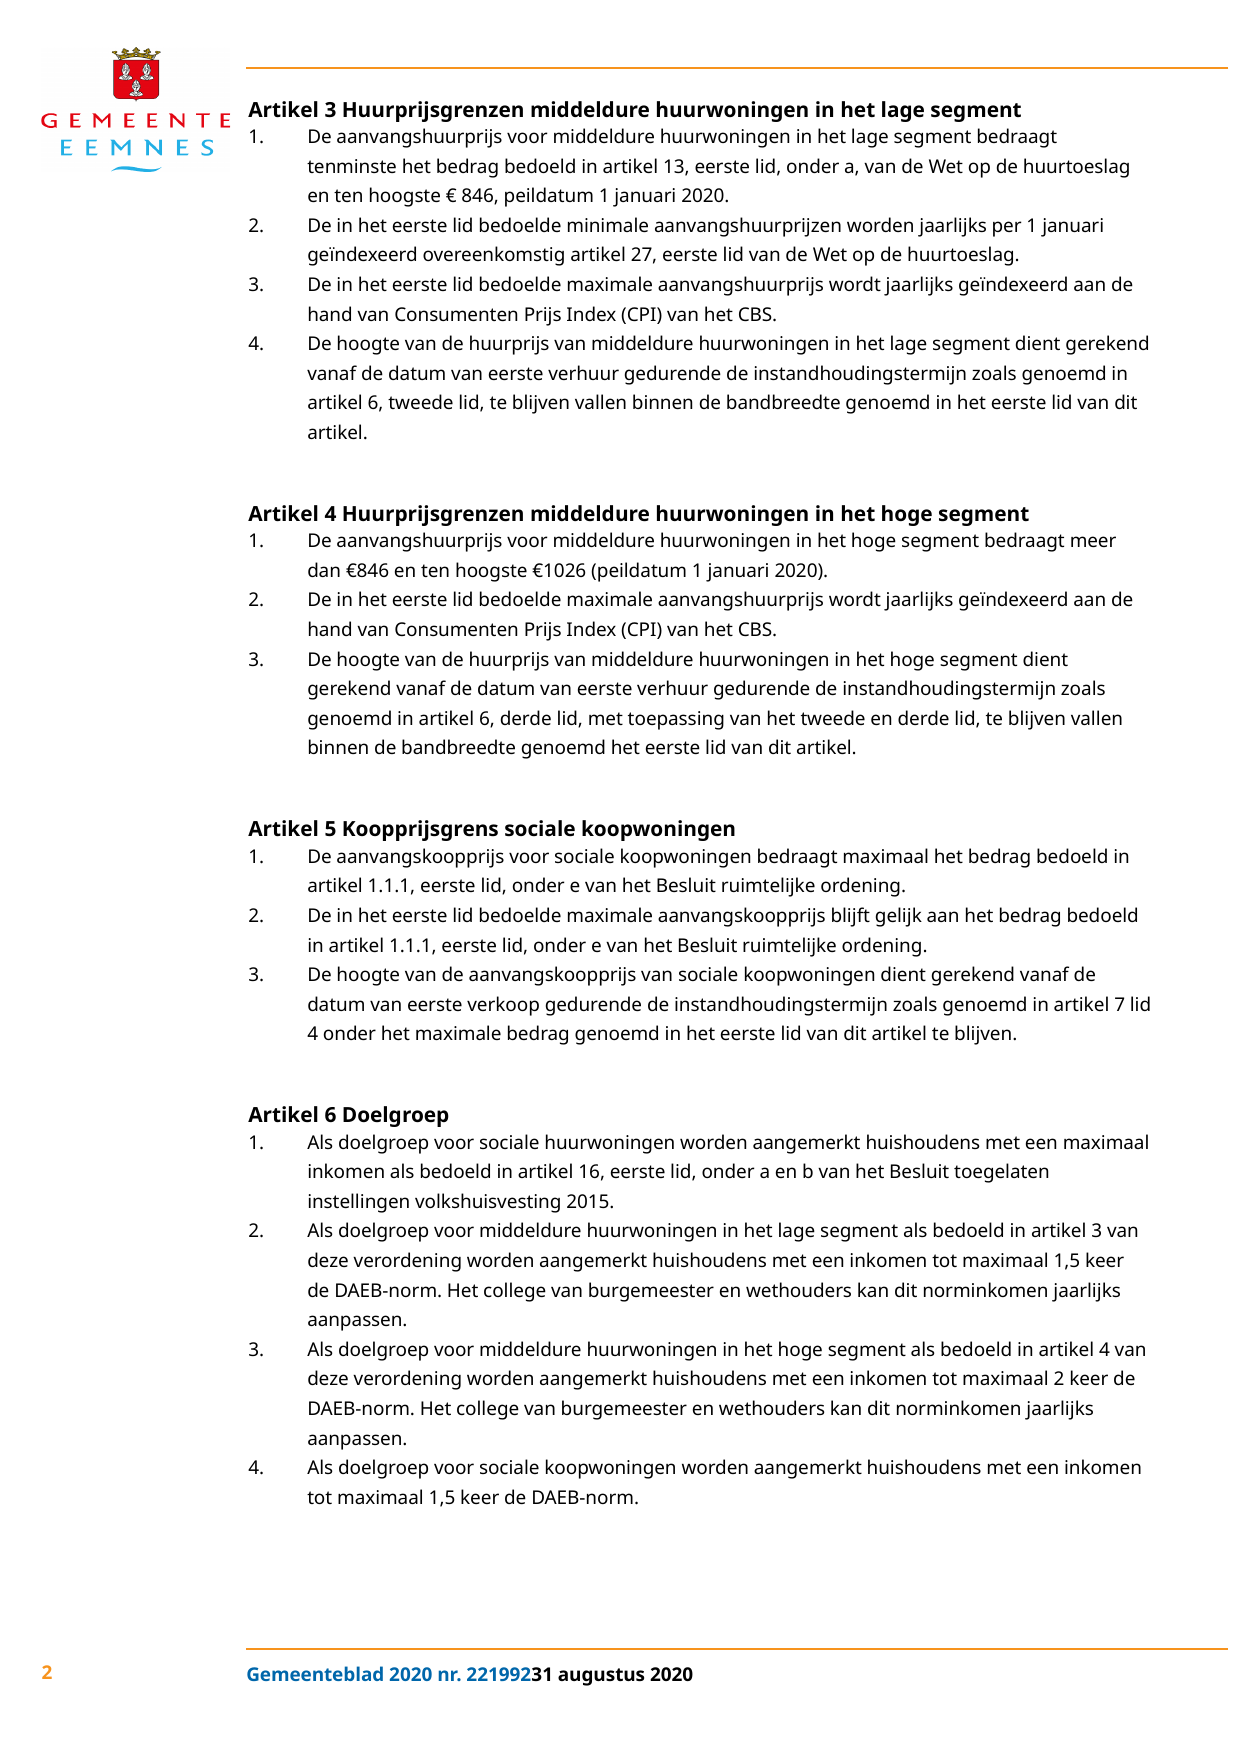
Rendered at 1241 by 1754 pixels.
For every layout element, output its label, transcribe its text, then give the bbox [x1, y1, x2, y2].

picture [41, 47, 231, 172]
list Als doelgroep voor middeldure huurwoningen in het lage segment als bedoeld in artikel 3 van deze verordening worden aangemerkt huishoudens met een inkomen tot maximaal 1,5 keer de DAEB‐norm. Het college van burgemeester en wethouders kan dit norminkomen jaarlijks aanpassen. [248, 1218, 1152, 1332]
list De in het eerste lid bedoelde maximale aanvangshuurprijs wordt jaarlijks geïndexeerd aan de hand van Consumenten Prijs Index (CPI) van het CBS. [248, 587, 1152, 642]
list De aanvangshuurprijs voor middeldure huurwoningen in het lage segment bedraagt tenminste het bedrag bedoeld in artikel 13, eerste lid, onder a, van de Wet op de huurtoeslag en ten hoogste € 846, peildatum 1 januari 2020. [248, 123, 1152, 208]
text Artikel 3 Huurprijsgrenzen middeldure huurwoningen in het lage segment [248, 95, 1152, 123]
list De hoogte van de huurprijs van middeldure huurwoningen in het lage segment dient gerekend vanaf de datum van eerste verhuur gedurende de instandhoudingstermijn zoals genoemd in artikel 6, tweede lid, te blijven vallen binnen de bandbreedte genoemd in het eerste lid van dit artikel. [248, 330, 1152, 445]
list Als doelgroep voor middeldure huurwoningen in het hoge segment als bedoeld in artikel 4 van deze verordening worden aangemerkt huishoudens met een inkomen tot maximaal 2 keer de DAEB‐norm. Het college van burgemeester en wethouders kan dit norminkomen jaarlijks aanpassen. [248, 1336, 1152, 1451]
list Als doelgroep voor sociale huurwoningen worden aangemerkt huishoudens met een maximaal inkomen als bedoeld in artikel 16, eerste lid, onder a en b van het Besluit toegelaten instellingen volkshuisvesting 2015. [248, 1129, 1152, 1214]
list De in het eerste lid bedoelde maximale aanvangskoopprijs blijft gelijk aan het bedrag bedoeld in artikel 1.1.1, eerste lid, onder e van het Besluit ruimtelijke ordening. [248, 902, 1152, 957]
list Als doelgroep voor sociale koopwoningen worden aangemerkt huishoudens met een inkomen tot maximaal 1,5 keer de DAEB-norm. [248, 1454, 1152, 1510]
list De hoogte van de aanvangskoopprijs van sociale koopwoningen dient gerekend vanaf de datum van eerste verkoop gedurende de instandhoudingstermijn zoals genoemd in artikel 7 lid 4 onder het maximale bedrag genoemd in het eerste lid van dit artikel te blijven. [248, 961, 1152, 1046]
text Artikel 5 Koopprijsgrens sociale koopwoningen [248, 814, 1152, 843]
list De in het eerste lid bedoelde maximale aanvangshuurprijs wordt jaarlijks geïndexeerd aan de hand van Consumenten Prijs Index (CPI) van het CBS. [248, 271, 1152, 326]
list De aanvangshuurprijs voor middeldure huurwoningen in het hoge segment bedraagt meer dan €846 en ten hoogste €1026 (peildatum 1 januari 2020). [248, 527, 1152, 583]
text Artikel 4 Huurprijsgrenzen middeldure huurwoningen in het hoge segment [248, 499, 1152, 527]
list De hoogte van de huurprijs van middeldure huurwoningen in het hoge segment dient gerekend vanaf de datum van eerste verhuur gedurende de instandhoudingstermijn zoals genoemd in artikel 6, derde lid, met toepassing van het tweede en derde lid, te blijven vallen binnen de bandbreedte genoemd het eerste lid van dit artikel. [248, 646, 1152, 760]
list De in het eerste lid bedoelde minimale aanvangshuurprijzen worden jaarlijks per 1 januari geïndexeerd overeenkomstig artikel 27, eerste lid van de Wet op de huurtoeslag. [248, 212, 1152, 267]
text Artikel 6 Doelgroep [248, 1101, 1152, 1129]
list De aanvangskoopprijs voor sociale koopwoningen bedraagt maximaal het bedrag bedoeld in artikel 1.1.1, eerste lid, onder e van het Besluit ruimtelijke ordening. [248, 843, 1152, 898]
